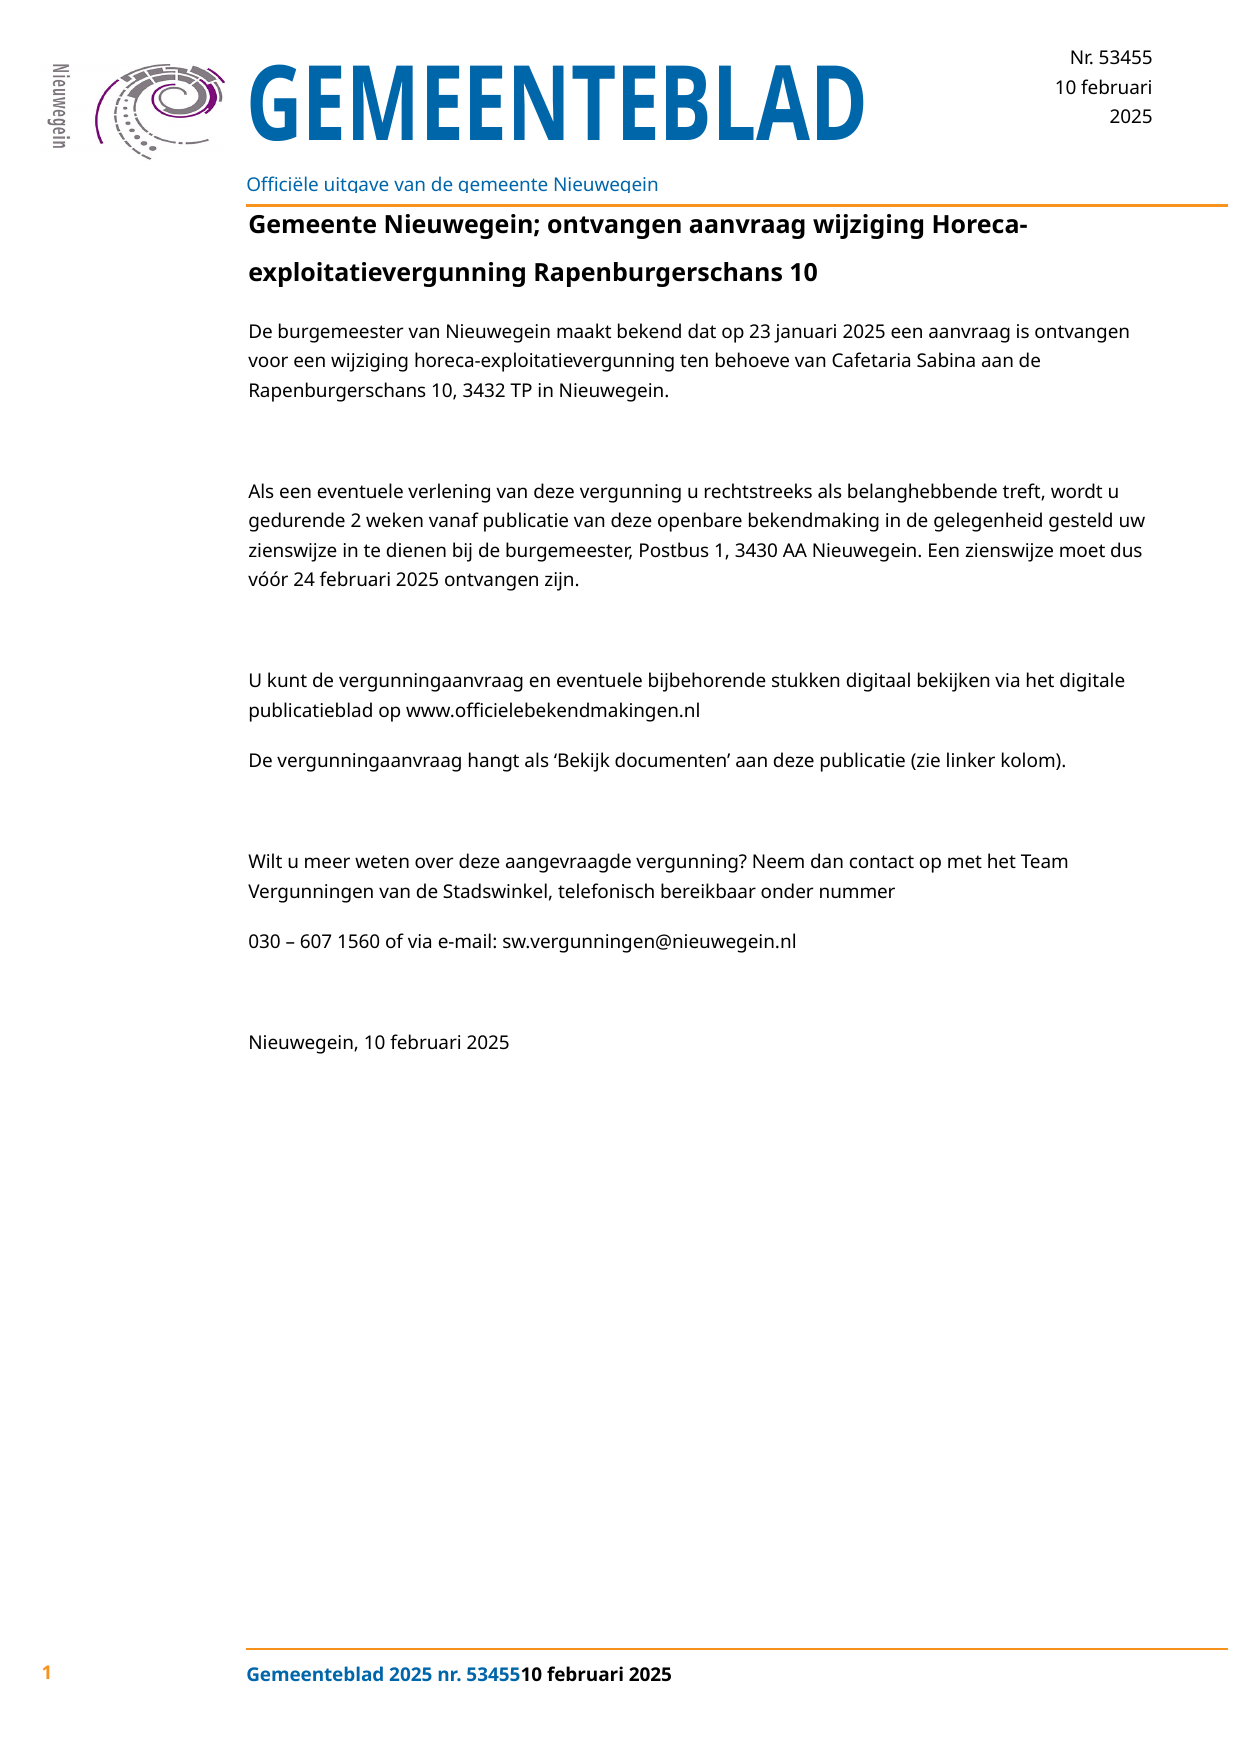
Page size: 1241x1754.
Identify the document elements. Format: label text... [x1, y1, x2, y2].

text De vergunningaanvraag hangt als ‘Bekijk documenten’ aan deze publicatie (zie linker kolom). [248, 747, 1152, 773]
text 030 – 607 1560 of via e-mail: sw.vergunningen@nieuwegein.nl [248, 928, 1152, 954]
text Gemeente Nieuwegein; ontvangen aanvraag wijziging Horeca-exploitatievergunning Rapenburgerschans 10 [248, 207, 1152, 288]
text De burgemeester van Nieuwegein maakt bekend dat op 23 januari 2025 een aanvraag is ontvangen voor een wijziging horeca-exploitatievergunning ten behoeve van Cafetaria Sabina aan de Rapenburgerschans 10, 3432 TP in Nieuwegein. [248, 318, 1152, 403]
picture [41, 47, 231, 172]
text Wilt u meer weten over deze aangevraagde vergunning? Neem dan contact op met het Team Vergunningen van de Stadswinkel, telefonisch bereikbaar onder nummer [248, 848, 1152, 904]
text Nieuwegein, 10 februari 2025 [248, 1029, 1152, 1055]
text U kunt de vergunningaanvraag en eventuele bijbehorende stukken digitaal bekijken via het digitale publicatieblad op www.officielebekendmakingen.nl [248, 667, 1152, 723]
text Als een eventuele verlening van deze vergunning u rechtstreeks als belanghebbende treft, wordt u gedurende 2 weken vanaf publicatie van deze openbare bekendmaking in de gelegenheid gesteld uw zienswijze in te dienen bij de burgemeester, Postbus 1, 3430 AA Nieuwegein. Een zienswijze moet dus vóór 24 februari 2025 ontvangen zijn. [248, 478, 1152, 592]
